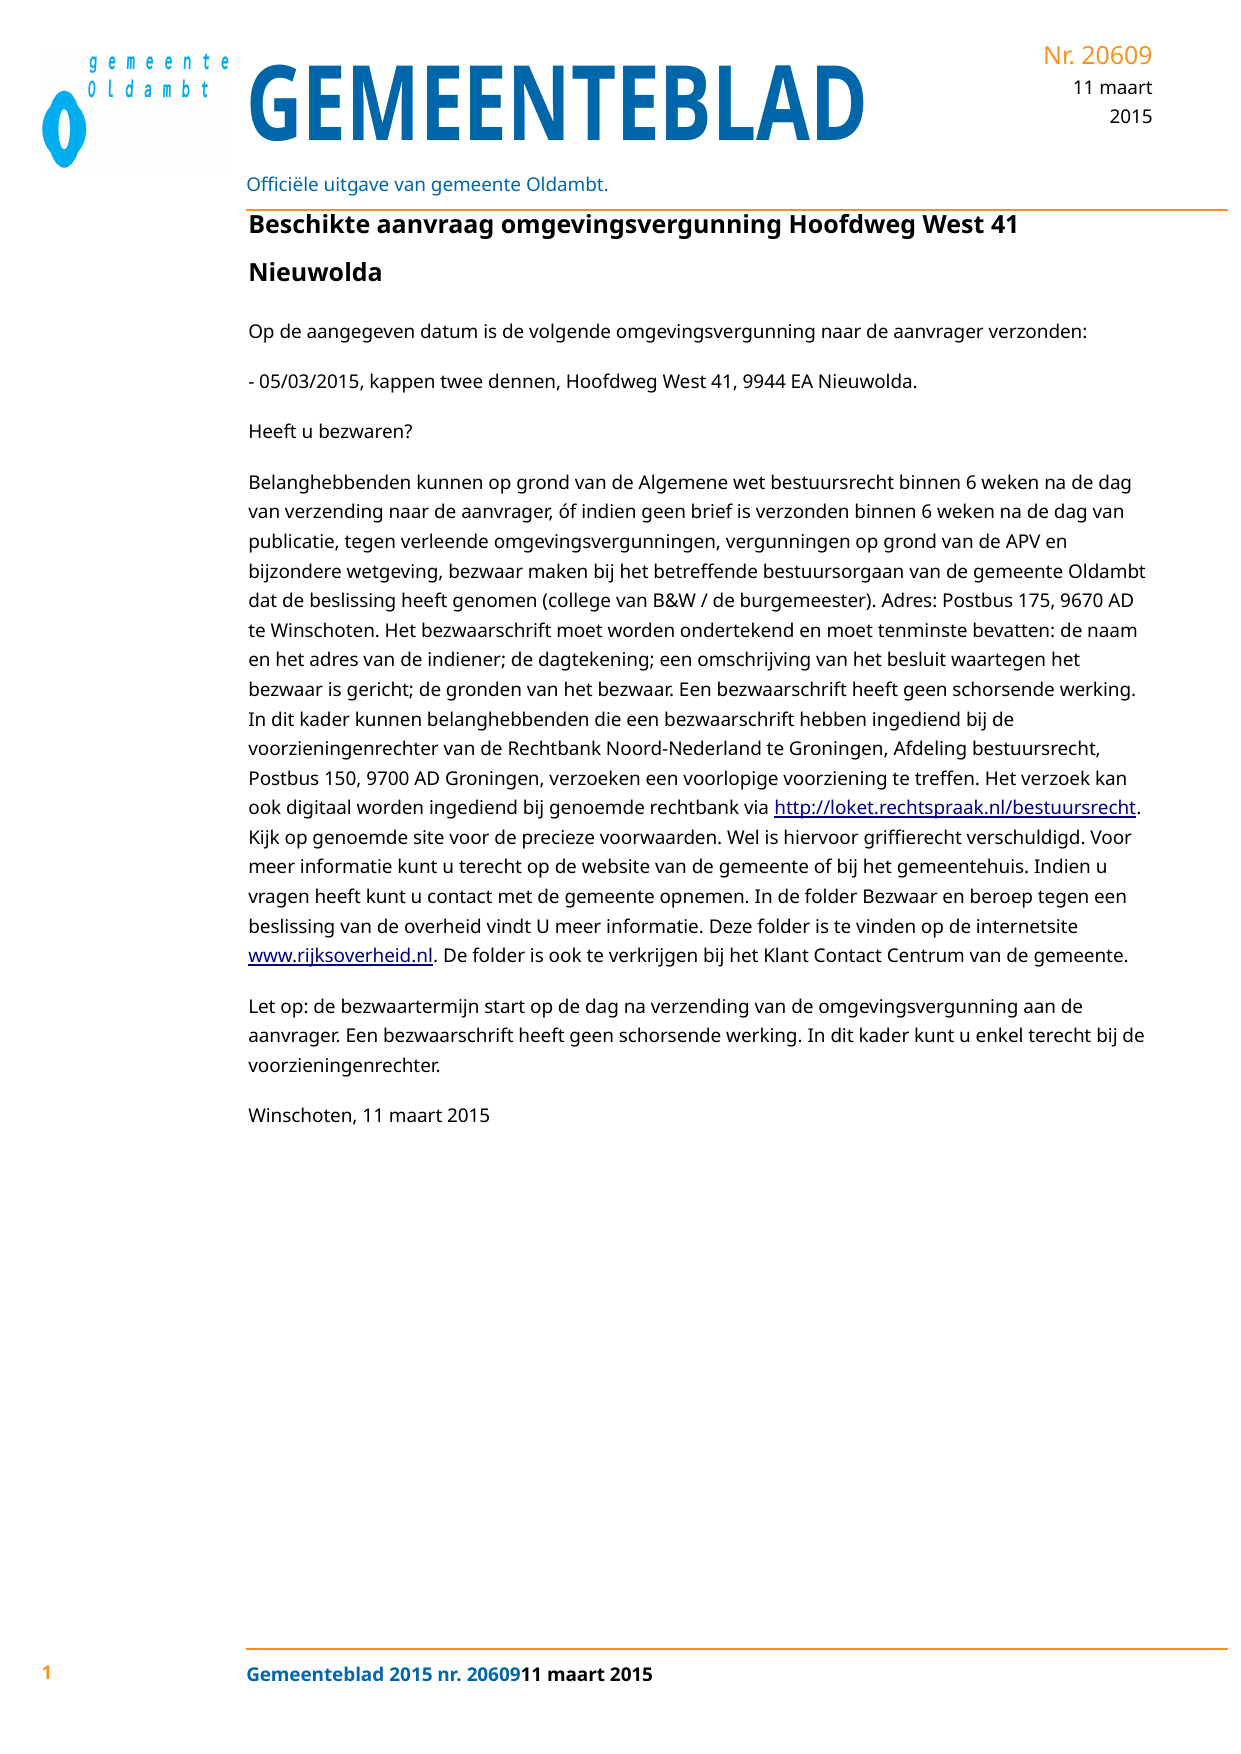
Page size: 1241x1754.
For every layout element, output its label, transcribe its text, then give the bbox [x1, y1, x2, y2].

text Let op: de bezwaartermijn start op de dag na verzending van de omgevingsvergunning aan de aanvrager. Een bezwaarschrift heeft geen schorsende werking. In dit kader kunt u enkel terecht bij de voorzieningenrechter. [248, 993, 1152, 1078]
text Heeft u bezwaren? [248, 419, 1152, 444]
text Belanghebbenden kunnen op grond van de Algemene wet bestuursrecht binnen 6 weken na de dag van verzending naar de aanvrager, óf indien geen brief is verzonden binnen 6 weken na de dag van publicatie, tegen verleende omgevingsvergunningen, vergunningen op grond van de APV en bijzondere wetgeving, bezwaar maken bij het betreffende bestuursorgaan van de gemeente Oldambt dat de beslissing heeft genomen (college van B&W / de burgemeester). Adres: Postbus 175, 9670 AD te Winschoten. Het bezwaarschrift moet worden ondertekend en moet tenminste bevatten: de naam en het adres van de indiener; de dagtekening; een omschrijving van het besluit waartegen het bezwaar is gericht; de gronden van het bezwaar. Een bezwaarschrift heeft geen schorsende werking. In dit kader kunnen belanghebbenden die een bezwaarschrift hebben ingediend bij de voorzieningenrechter van de Rechtbank Noord-Nederland te Groningen, Afdeling bestuursrecht, Postbus 150, 9700 AD Groningen, verzoeken een voorlopige voorziening te treffen. Het verzoek kan ook digitaal worden ingediend bij genoemde rechtbank via http://loket.rechtspraak.nl/bestuursrecht. Kijk op genoemde site voor de precieze voorwaarden. Wel is hiervoor griffierecht verschuldigd. Voor meer informatie kunt u terecht op de website van de gemeente of bij het gemeentehuis. Indien u vragen heeft kunt u contact met de gemeente opnemen. In de folder Bezwaar en beroep tegen een beslissing van de overheid vindt U meer informatie. Deze folder is te vinden op de internetsite www.rijksoverheid.nl. De folder is ook te verkrijgen bij het Klant Contact Centrum van de gemeente. [248, 469, 1152, 968]
text Winschoten, 11 maart 2015 [248, 1102, 1152, 1128]
text Op de aangegeven datum is de volgende omgevingsvergunning naar de aanvrager verzonden: [248, 318, 1152, 344]
text - 05/03/2015, kappen twee dennen, Hoofdweg West 41, 9944 EA Nieuwolda. [248, 368, 1152, 394]
text Beschikte aanvraag omgevingsvergunning Hoofdweg West 41 Nieuwolda [248, 211, 1152, 288]
picture [41, 47, 231, 172]
